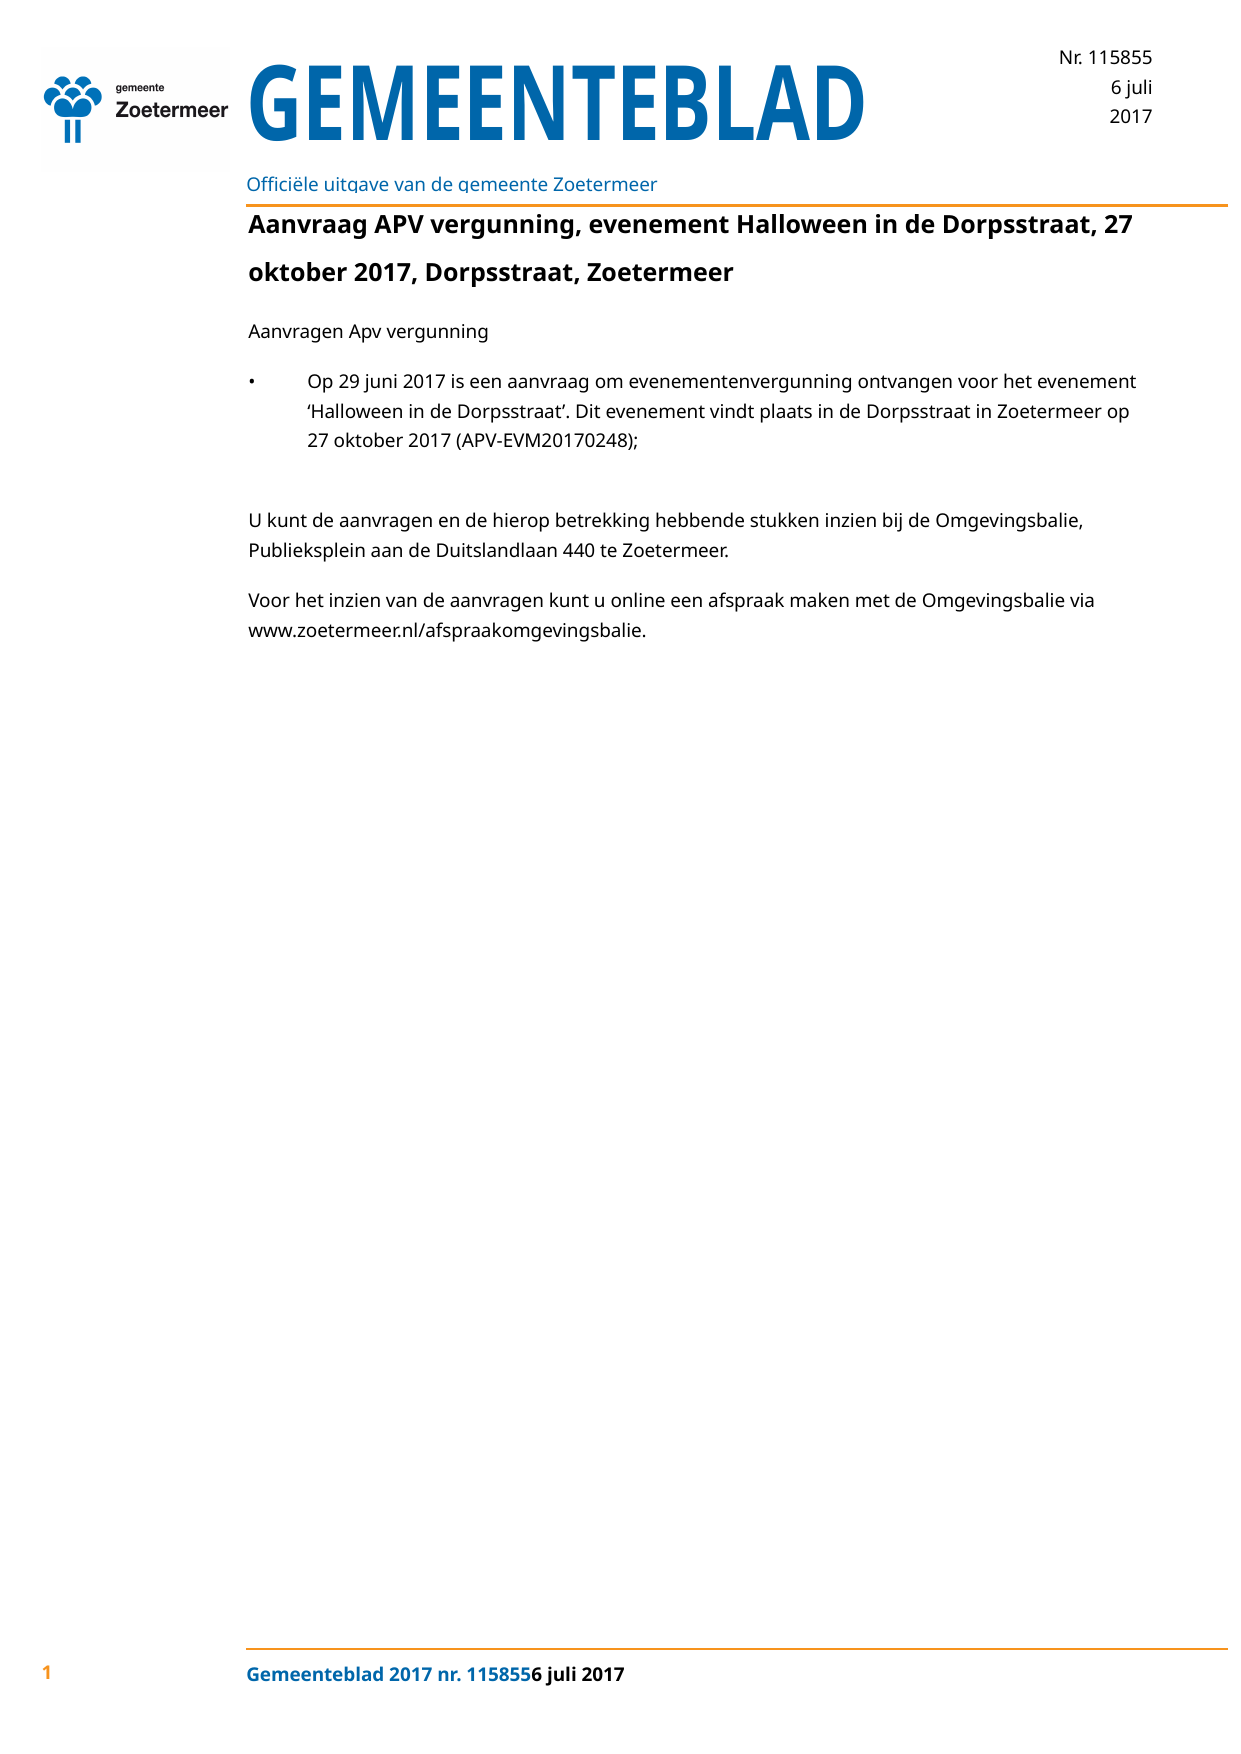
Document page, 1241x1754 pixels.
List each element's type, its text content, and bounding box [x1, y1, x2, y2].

list Op 29 juni 2017 is een aanvraag om evenementenvergunning ontvangen voor het evenement ‘Halloween in de Dorpsstraat’. Dit evenement vindt plaats in de Dorpsstraat in Zoetermeer op 27 oktober 2017 (APV-EVM20170248); [248, 368, 1152, 453]
text Aanvraag APV vergunning, evenement Halloween in de Dorpsstraat, 27 oktober 2017, Dorpsstraat, Zoetermeer [248, 207, 1152, 288]
text U kunt de aanvragen en de hierop betrekking hebbende stukken inzien bij de Omgevingsbalie, Publieksplein aan de Duitslandlaan 440 te Zoetermeer. [248, 507, 1152, 563]
text Voor het inzien van de aanvragen kunt u online een afspraak maken met de Omgevingsbalie via www.zoetermeer.nl/afspraakomgevingsbalie. [248, 587, 1152, 643]
text Aanvragen Apv vergunning [248, 318, 1152, 344]
picture [41, 47, 231, 172]
